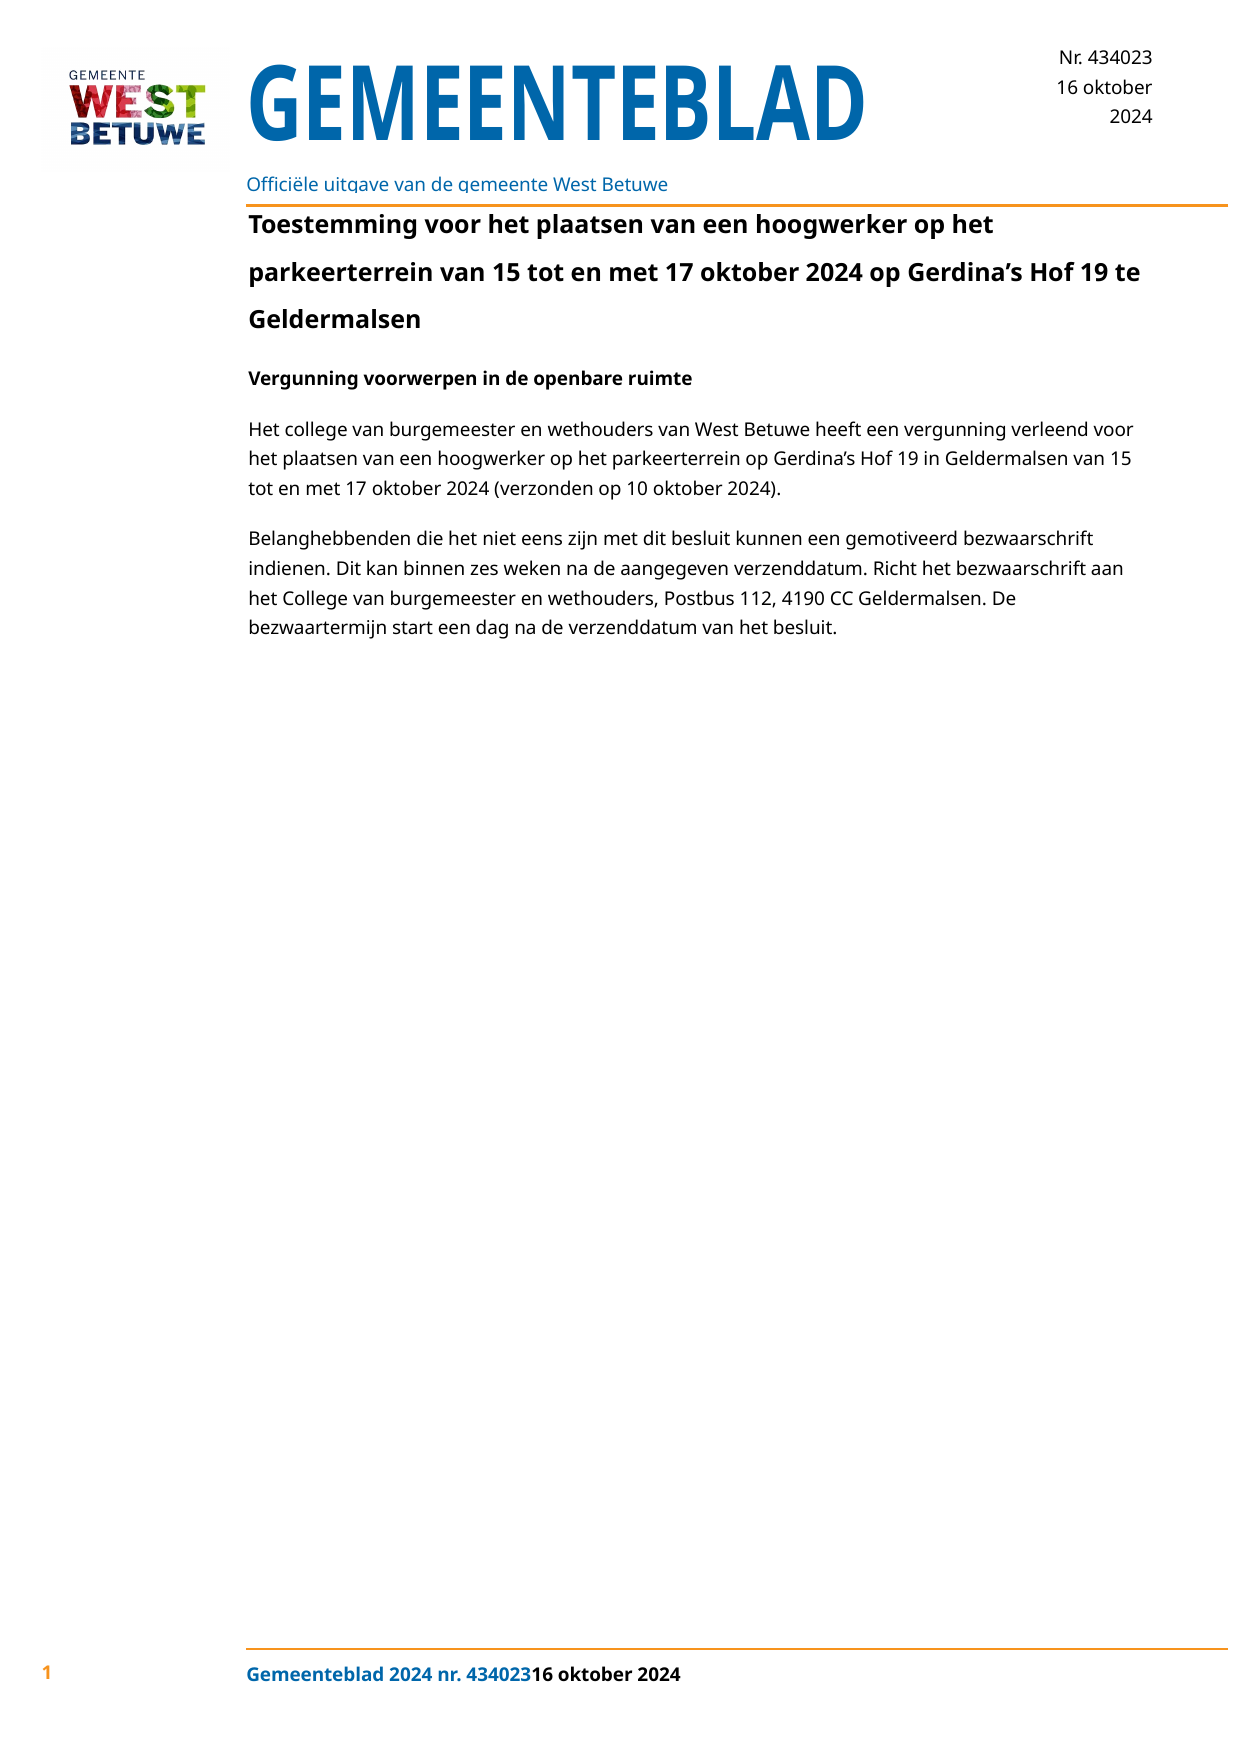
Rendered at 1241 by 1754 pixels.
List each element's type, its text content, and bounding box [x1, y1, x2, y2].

text Het college van burgemeester en wethouders van West Betuwe heeft een vergunning verleend voor het plaatsen van een hoogwerker op het parkeerterrein op Gerdina’s Hof 19 in Geldermalsen van 15 tot en met 17 oktober 2024 (verzonden op 10 oktober 2024). [248, 416, 1152, 501]
text Toestemming voor het plaatsen van een hoogwerker op het parkeerterrein van 15 tot en met 17 oktober 2024 op Gerdina’s Hof 19 te Geldermalsen [248, 207, 1152, 336]
picture [41, 47, 231, 172]
text Vergunning voorwerpen in de openbare ruimte [248, 366, 1152, 391]
text Belanghebbenden die het niet eens zijn met dit besluit kunnen een gemotiveerd bezwaarschrift indienen. Dit kan binnen zes weken na de aangegeven verzenddatum. Richt het bezwaarschrift aan het College van burgemeester en wethouders, Postbus 112, 4190 CC Geldermalsen. De bezwaartermijn start een dag na de verzenddatum van het besluit. [248, 526, 1152, 640]
